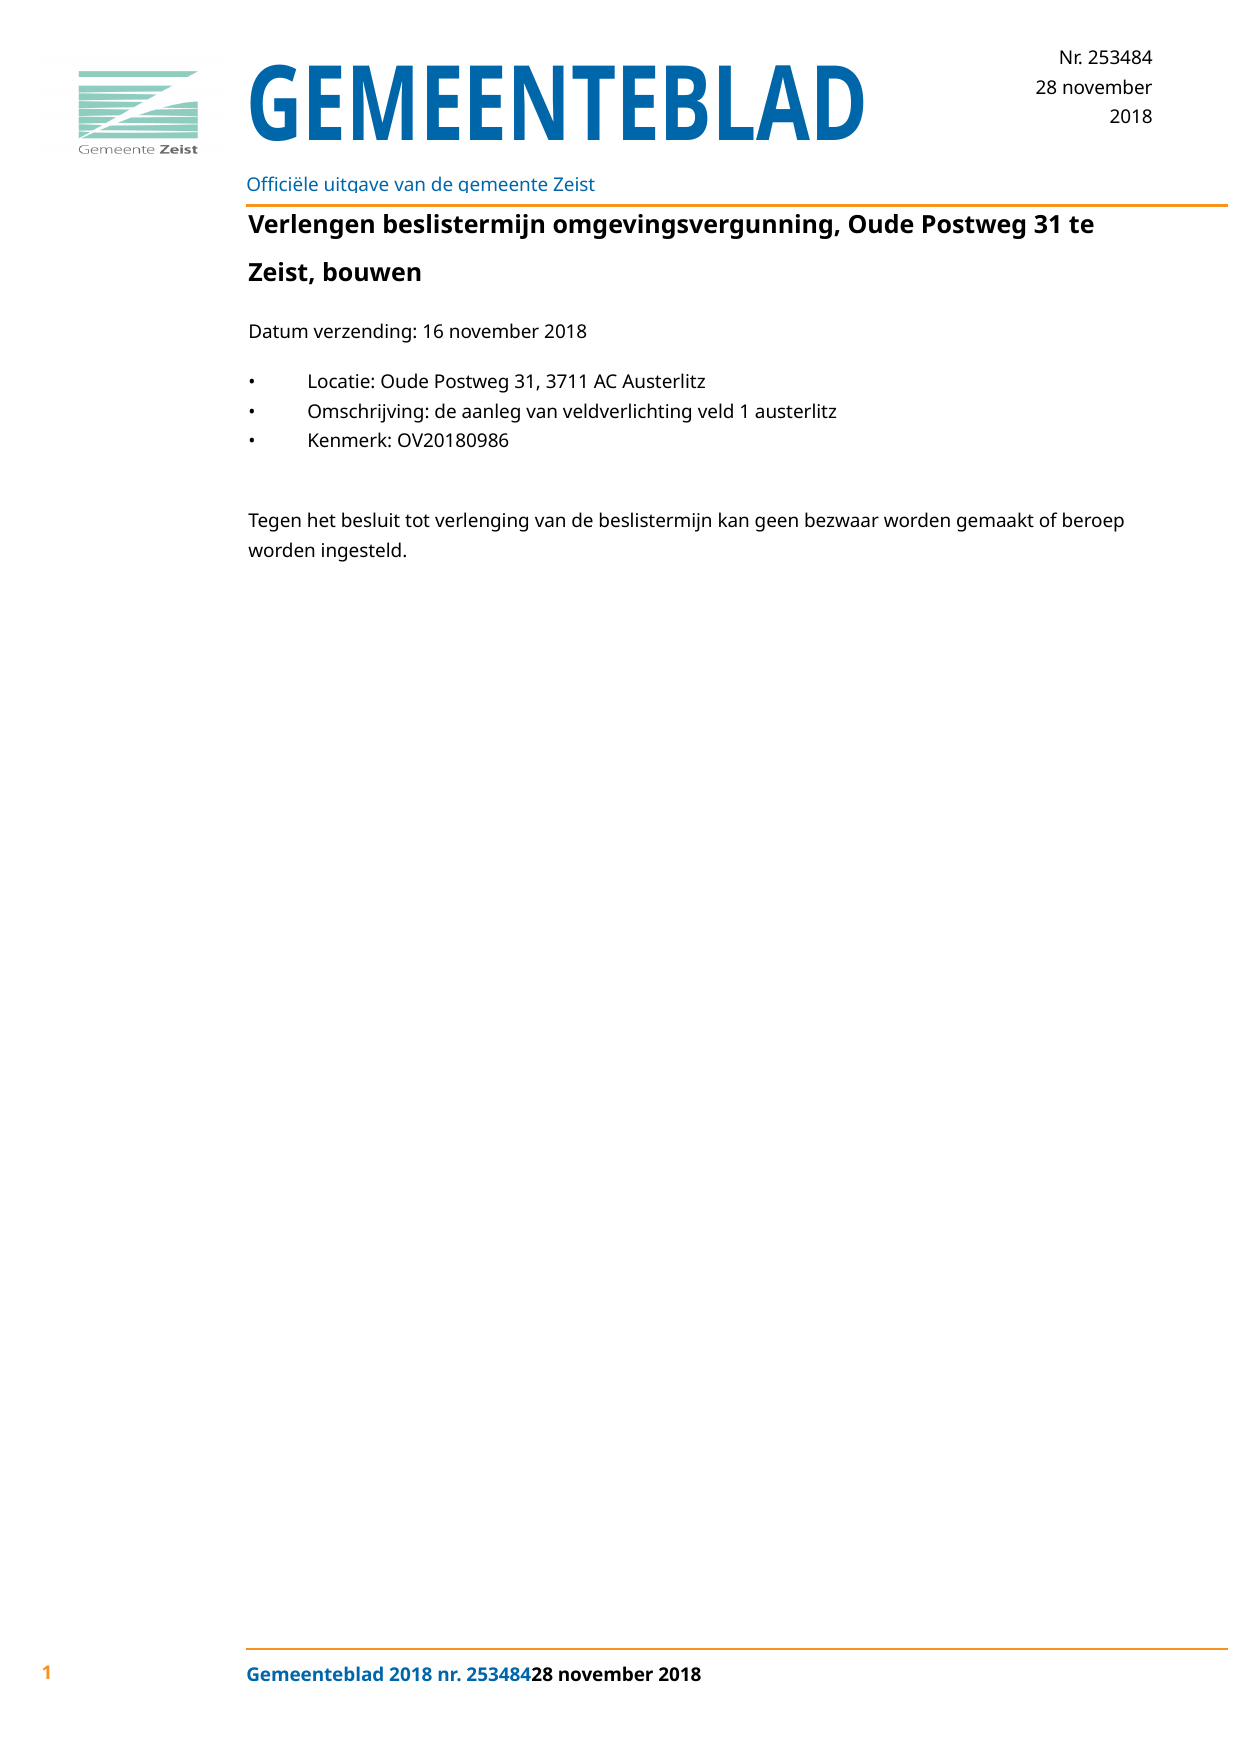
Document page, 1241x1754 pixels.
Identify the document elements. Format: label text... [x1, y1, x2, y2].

list Kenmerk: OV20180986 [248, 427, 1152, 453]
picture [41, 47, 231, 172]
list Omschrijving: de aanleg van veldverlichting veld 1 austerlitz [248, 398, 1152, 424]
text Tegen het besluit tot verlenging van de beslistermijn kan geen bezwaar worden gemaakt of beroep worden ingesteld. [248, 507, 1152, 563]
text Datum verzending: 16 november 2018 [248, 318, 1152, 344]
text Verlengen beslistermijn omgevingsvergunning, Oude Postweg 31 te Zeist, bouwen [248, 207, 1152, 288]
list Locatie: Oude Postweg 31, 3711 AC Austerlitz [248, 368, 1152, 394]
